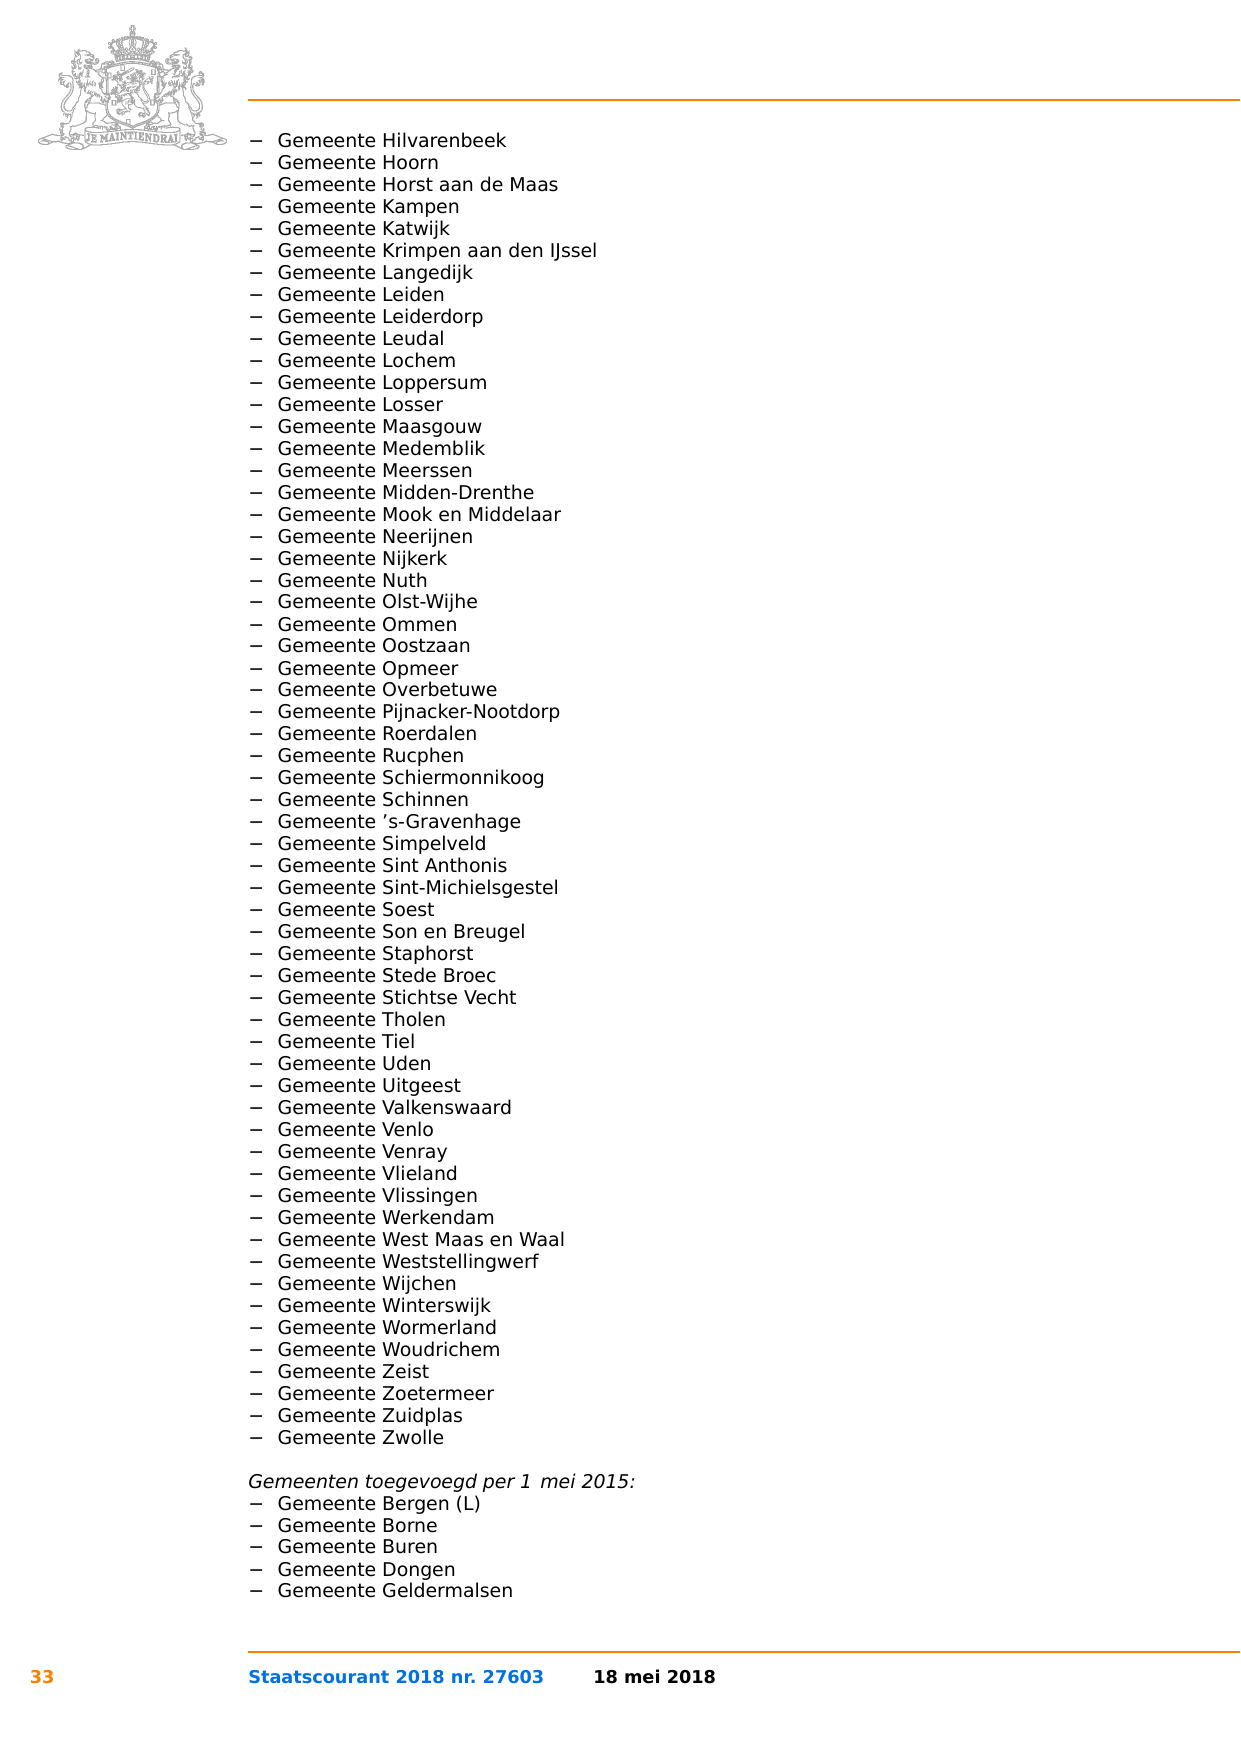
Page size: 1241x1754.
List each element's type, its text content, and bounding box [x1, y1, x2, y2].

text − Gemeente Leiden [248, 284, 1163, 306]
text − Gemeente Neerijnen [248, 526, 1163, 547]
text − Gemeente Uitgeest [248, 1075, 1163, 1097]
text − Gemeente Vlieland [248, 1163, 1163, 1185]
text − Gemeente Zuidplas [248, 1405, 1163, 1427]
text − Gemeente Katwijk [248, 218, 1163, 240]
text − Gemeente Uden [248, 1053, 1163, 1075]
text − Gemeente Dongen [248, 1558, 1163, 1580]
text − Gemeente Bergen (L) [248, 1492, 1163, 1514]
text − Gemeente Simpelveld [248, 833, 1163, 855]
text − Gemeente Wormerland [248, 1317, 1163, 1339]
text − Gemeente Son en Breugel [248, 921, 1163, 943]
text − Gemeente Staphorst [248, 943, 1163, 965]
text − Gemeente Schiermonnikoog [248, 767, 1163, 789]
text − Gemeente Venlo [248, 1119, 1163, 1141]
text − Gemeente Nijkerk [248, 547, 1163, 569]
text Gemeenten toegevoegd per 1 mei 2015: [248, 1471, 1163, 1492]
text − Gemeente Venray [248, 1141, 1163, 1163]
text − Gemeente Leiderdorp [248, 306, 1163, 328]
text − Gemeente Zwolle [248, 1427, 1163, 1449]
text − Gemeente Valkenswaard [248, 1097, 1163, 1119]
text − Gemeente Loppersum [248, 372, 1163, 394]
text − Gemeente Meerssen [248, 459, 1163, 482]
text − Gemeente Lochem [248, 350, 1163, 372]
text − Gemeente Kampen [248, 196, 1163, 218]
text − Gemeente Vlissingen [248, 1185, 1163, 1207]
text − Gemeente Hoorn [248, 152, 1163, 174]
text − Gemeente Zoetermeer [248, 1383, 1163, 1405]
text − Gemeente Leudal [248, 328, 1163, 350]
text − Gemeente Oostzaan [248, 635, 1163, 657]
text − Gemeente Overbetuwe [248, 679, 1163, 701]
text − Gemeente Opmeer [248, 657, 1163, 679]
text − Gemeente Langedijk [248, 262, 1163, 284]
text − Gemeente Wijchen [248, 1273, 1163, 1295]
text − Gemeente Losser [248, 394, 1163, 416]
text − Gemeente Rucphen [248, 745, 1163, 767]
text − Gemeente Stede Broec [248, 965, 1163, 987]
picture [38, 25, 227, 150]
text − Gemeente Buren [248, 1536, 1163, 1558]
text − Gemeente ’s-Gravenhage [248, 811, 1163, 833]
text − Gemeente Krimpen aan den IJssel [248, 240, 1163, 262]
text − Gemeente Schinnen [248, 789, 1163, 811]
text − Gemeente Nuth [248, 569, 1163, 591]
text − Gemeente Weststellingwerf [248, 1251, 1163, 1273]
text − Gemeente Stichtse Vecht [248, 987, 1163, 1009]
text − Gemeente Zeist [248, 1361, 1163, 1383]
text − Gemeente Woudrichem [248, 1339, 1163, 1361]
text − Gemeente Winterswijk [248, 1295, 1163, 1317]
text − Gemeente Pijnacker-Nootdorp [248, 701, 1163, 723]
text − Gemeente Sint Anthonis [248, 855, 1163, 877]
text − Gemeente Horst aan de Maas [248, 174, 1163, 196]
text − Gemeente Midden-Drenthe [248, 482, 1163, 503]
text − Gemeente Roerdalen [248, 723, 1163, 745]
text − Gemeente West Maas en Waal [248, 1229, 1163, 1251]
text − Gemeente Maasgouw [248, 416, 1163, 438]
text − Gemeente Geldermalsen [248, 1580, 1163, 1602]
text − Gemeente Mook en Middelaar [248, 503, 1163, 526]
text − Gemeente Tiel [248, 1031, 1163, 1053]
text − Gemeente Tholen [248, 1009, 1163, 1031]
text − Gemeente Hilvarenbeek [248, 130, 1163, 152]
text − Gemeente Borne [248, 1514, 1163, 1536]
text − Gemeente Werkendam [248, 1207, 1163, 1229]
text − Gemeente Medemblik [248, 438, 1163, 459]
text − Gemeente Sint-Michielsgestel [248, 877, 1163, 899]
text − Gemeente Olst-Wijhe [248, 591, 1163, 613]
text − Gemeente Ommen [248, 613, 1163, 635]
text − Gemeente Soest [248, 899, 1163, 921]
